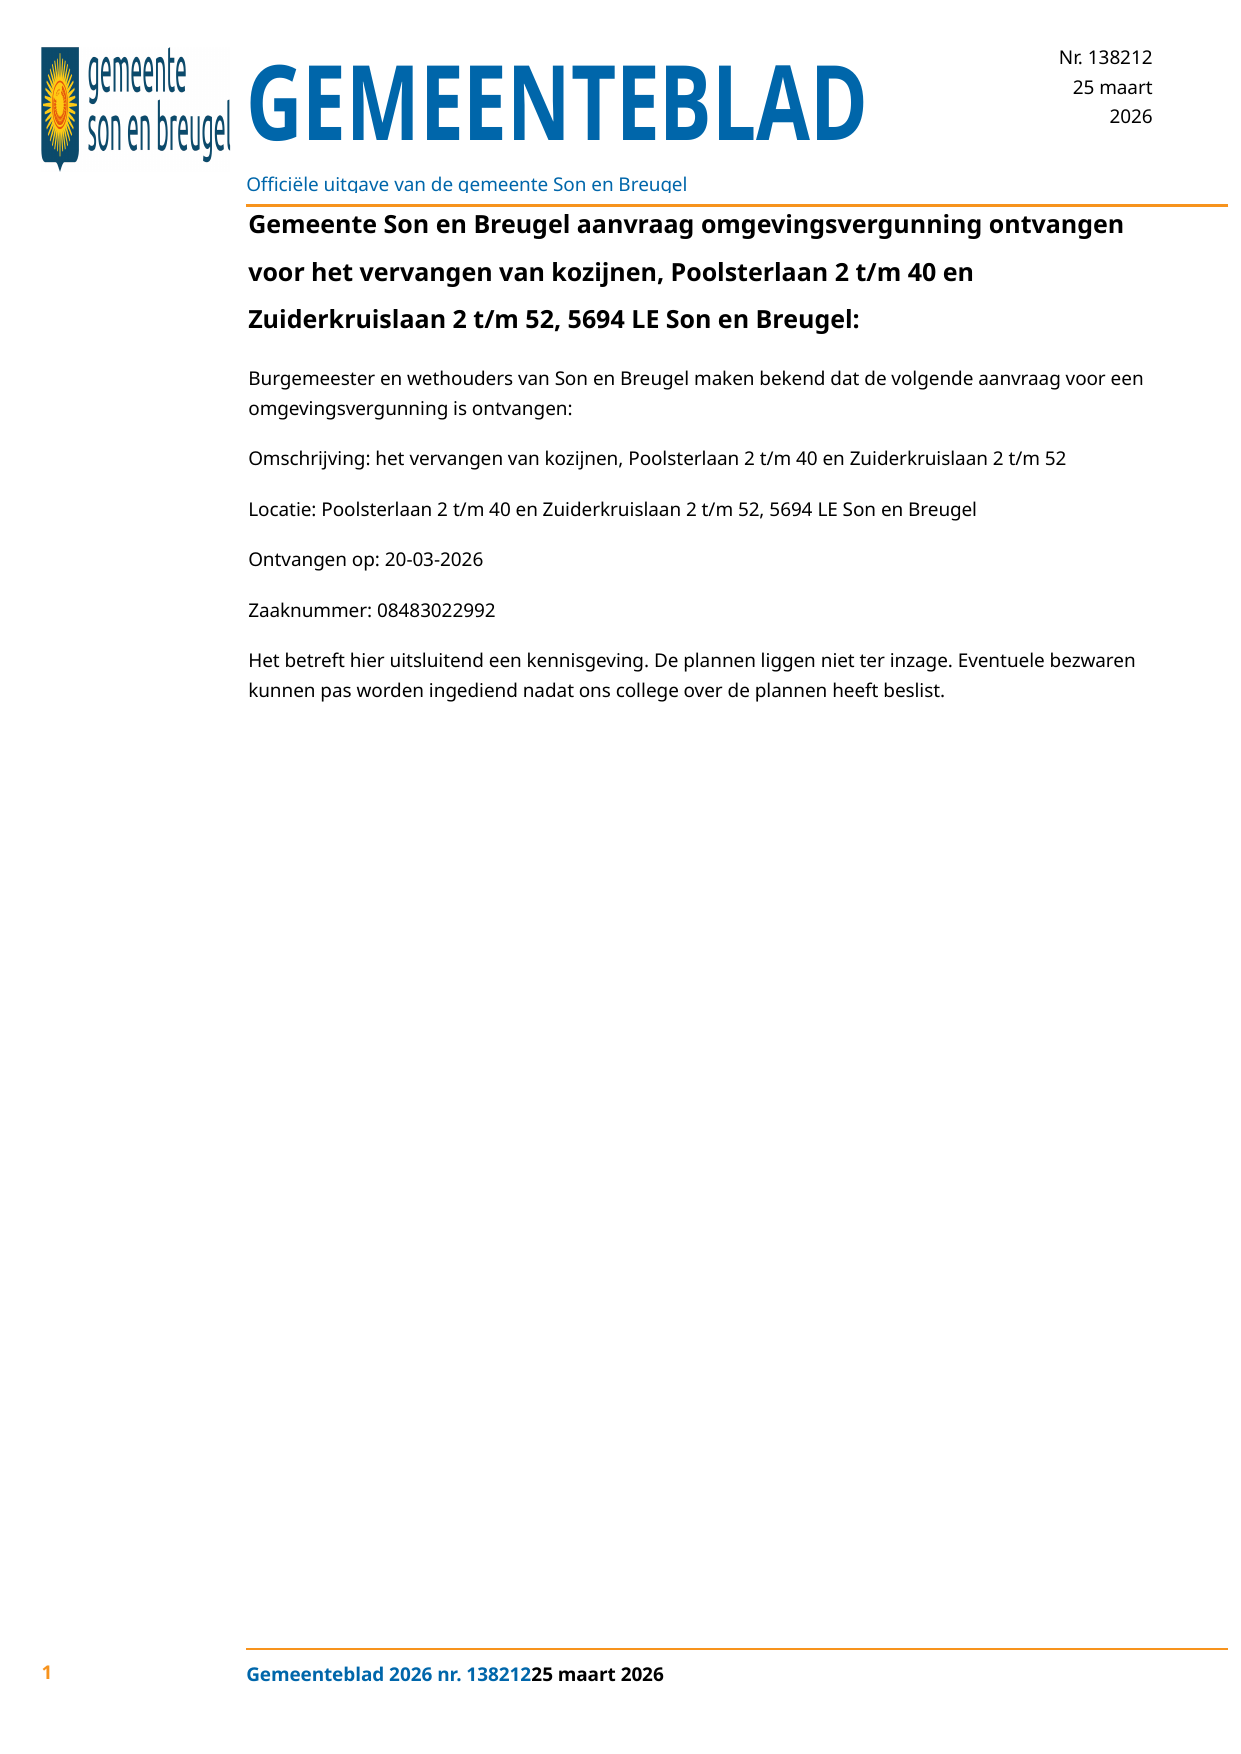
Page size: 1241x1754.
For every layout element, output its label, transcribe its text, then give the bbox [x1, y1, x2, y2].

text Ontvangen op: 20-03-2026 [248, 546, 1152, 572]
text Het betreft hier uitsluitend een kennisgeving. De plannen liggen niet ter inzage. Eventuele bezwaren kunnen pas worden ingediend nadat ons college over de plannen heeft beslist. [248, 647, 1152, 702]
picture [41, 47, 231, 172]
text Gemeente Son en Breugel aanvraag omgevingsvergunning ontvangen voor het vervangen van kozijnen, Poolsterlaan 2 t/m 40 en Zuiderkruislaan 2 t/m 52, 5694 LE Son en Breugel: [248, 207, 1152, 336]
text Zaaknummer: 08483022992 [248, 597, 1152, 622]
text Burgemeester en wethouders van Son en Breugel maken bekend dat de volgende aanvraag voor een omgevingsvergunning is ontvangen: [248, 366, 1152, 421]
text Omschrijving: het vervangen van kozijnen, Poolsterlaan 2 t/m 40 en Zuiderkruislaan 2 t/m 52 [248, 446, 1152, 471]
text Locatie: Poolsterlaan 2 t/m 40 en Zuiderkruislaan 2 t/m 52, 5694 LE Son en Breugel [248, 496, 1152, 522]
